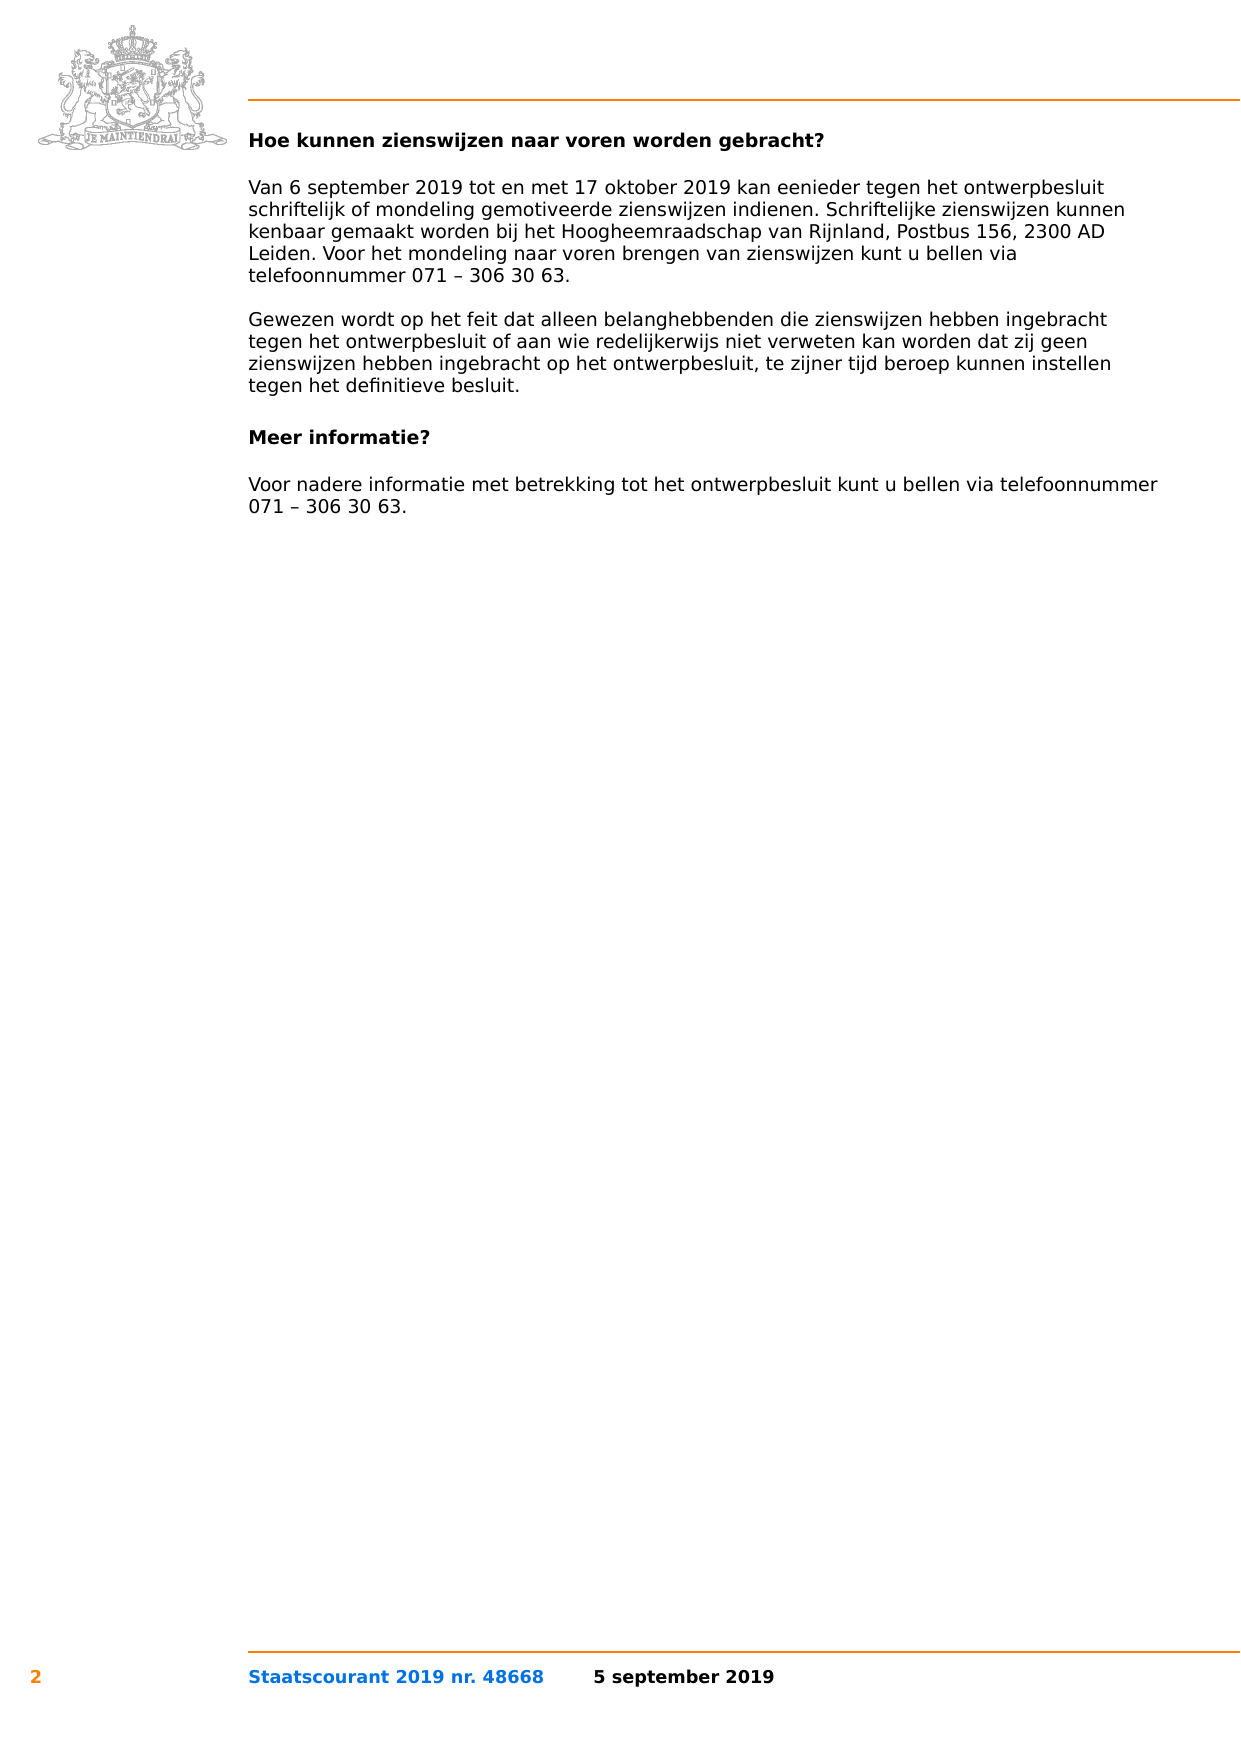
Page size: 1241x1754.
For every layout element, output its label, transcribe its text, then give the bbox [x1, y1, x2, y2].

text Gewezen wordt op het feit dat alleen belanghebbenden die zienswijzen hebben ingebracht tegen het ontwerpbesluit of aan wie redelijkerwijs niet verweten kan worden dat zij geen zienswijzen hebben ingebracht op het ontwerpbesluit, te zijner tijd beroep kunnen instellen tegen het definitieve besluit. [248, 309, 1163, 397]
text Van 6 september 2019 tot en met 17 oktober 2019 kan eenieder tegen het ontwerpbesluit schriftelijk of mondeling gemotiveerde ziens­wijzen indienen. Schriftelijke zienswijzen kunnen kenbaar gemaakt worden bij het Hoogheemraadschap van Rijnland, Postbus 156, 2300 AD Leiden. Voor het mondeling naar voren brengen van zienswijzen kunt u bellen via telefoonnummer 071 – 306 30 63. [248, 177, 1163, 287]
picture [38, 25, 227, 150]
subtitle Meer informatie? [248, 427, 1163, 448]
subtitle Hoe kunnen zienswijzen naar voren worden gebracht? [248, 130, 1163, 152]
text Voor nadere informatie met betrekking tot het ontwerpbesluit kunt u bellen via telefoonnummer 071 – 306 30 63. [248, 473, 1163, 517]
